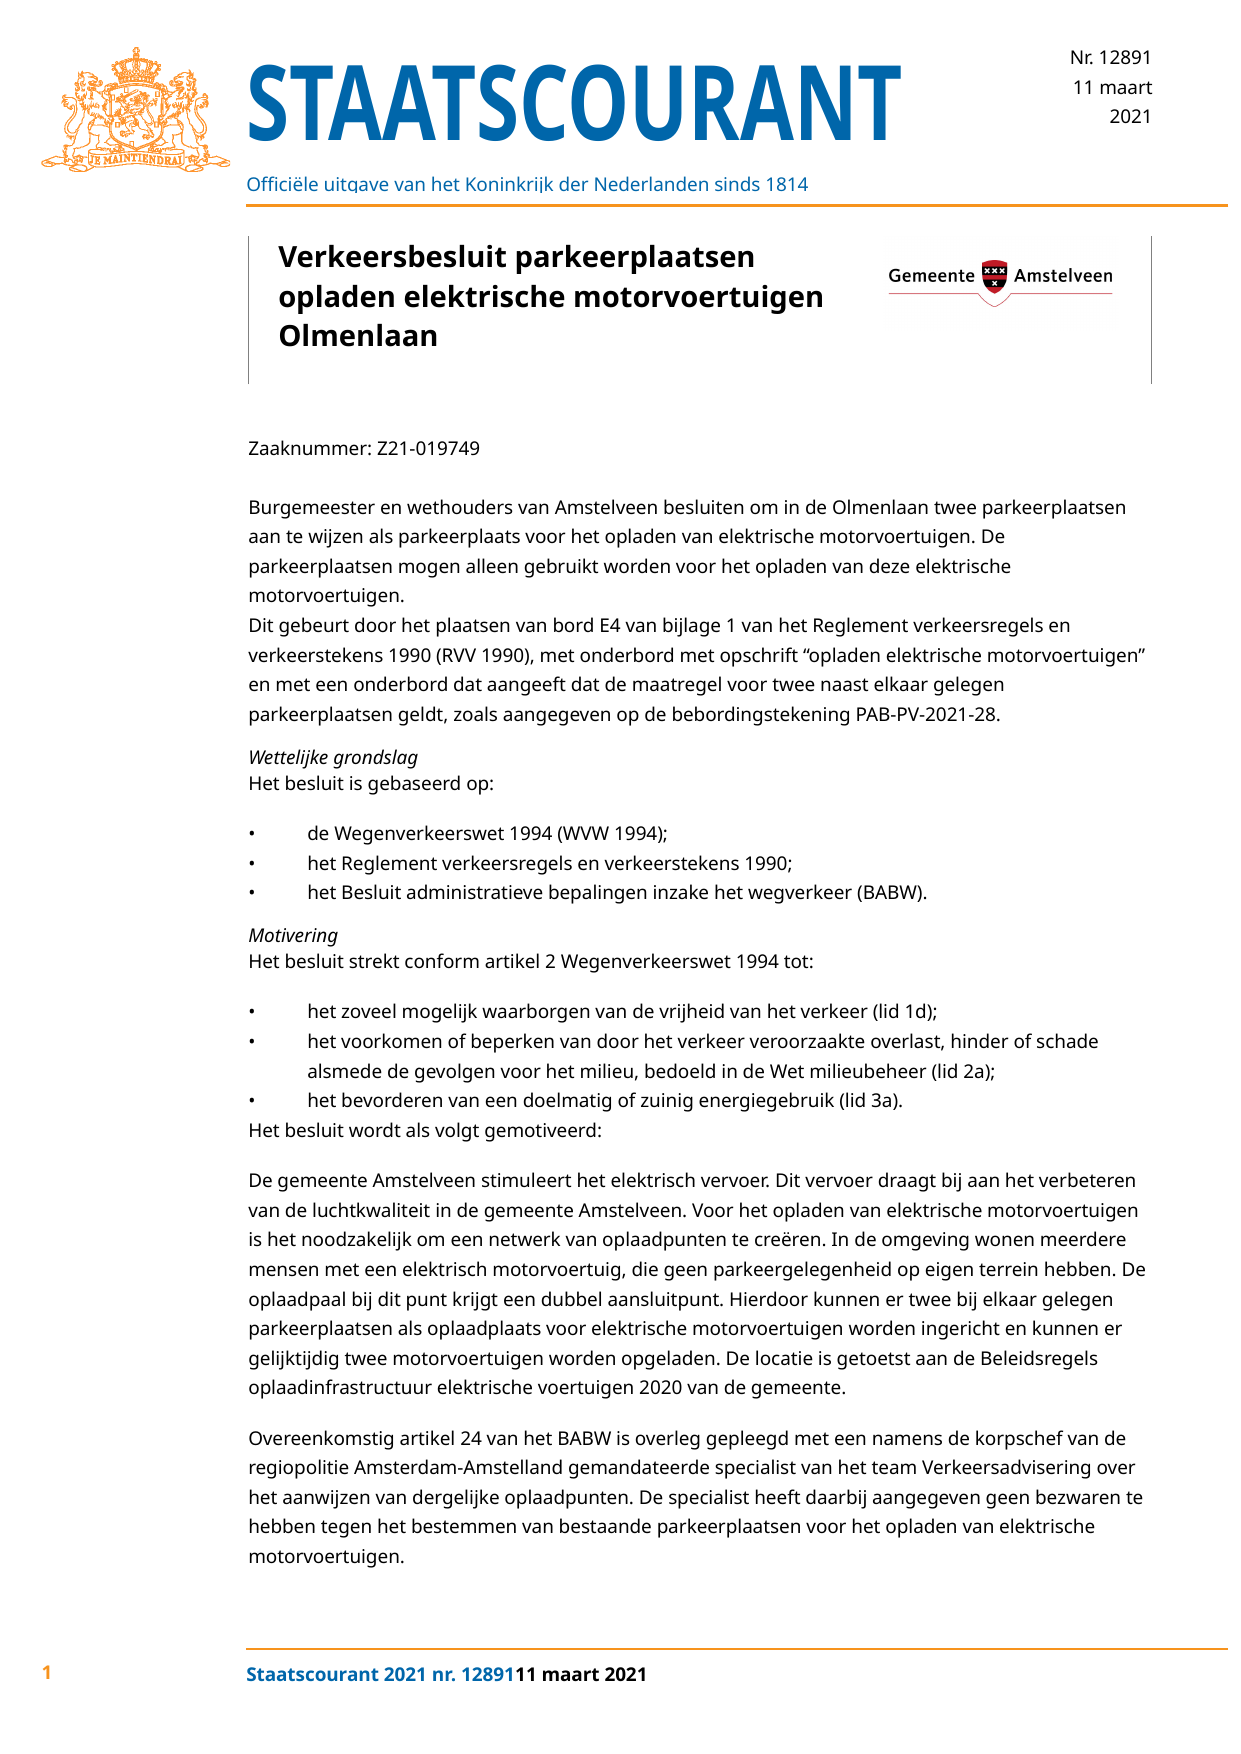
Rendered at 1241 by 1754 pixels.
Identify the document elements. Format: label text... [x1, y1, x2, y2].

list het zoveel mogelijk waarborgen van de vrijheid van het verkeer (lid 1d); [248, 999, 1152, 1024]
list het bevorderen van een doelmatig of zuinig energiegebruik (lid 3a). [248, 1087, 1152, 1113]
table_header [850, 236, 1151, 384]
text Zaaknummer: Z21-019749 [248, 435, 1152, 460]
text Dit gebeurt door het plaatsen van bord E4 van bijlage 1 van het Reglement verkeersregels en verkeerstekens 1990 (RVV 1990), met onderbord met opschrift “opladen elektrische motorvoertuigen” en met een onderbord dat aangeeft dat de maatregel voor twee naast elkaar gelegen parkeerplaatsen geldt, zoals aangegeven op de bebordingstekening PAB-PV-2021-28. [248, 612, 1152, 727]
text Het besluit is gebaseerd op: [248, 770, 1152, 796]
picture [882, 236, 1119, 331]
picture [41, 47, 231, 172]
text Overeenkomstig artikel 24 van het BABW is overleg gepleegd met een namens de korpschef van de regiopolitie Amsterdam-Amstelland gemandateerde specialist van het team Verkeersadvisering over het aanwijzen van dergelijke oplaadpunten. De specialist heeft daarbij aangegeven geen bezwaren te hebben tegen het bestemmen van bestaande parkeerplaatsen voor het opladen van elektrische motorvoertuigen. [248, 1425, 1152, 1569]
text Wettelijke grondslag [248, 744, 1152, 770]
text De gemeente Amstelveen stimuleert het elektrisch vervoer. Dit vervoer draagt bij aan het verbeteren van de luchtkwaliteit in de gemeente Amstelveen. Voor het opladen van elektrische motorvoertuigen is het noodzakelijk om een netwerk van oplaadpunten te creëren. In de omgeving wonen meerdere mensen met een elektrisch motorvoertuig, die geen parkeergelegenheid op eigen terrein hebben. De oplaadpaal bij dit punt krijgt een dubbel aansluitpunt. Hierdoor kunnen er twee bij elkaar gelegen parkeerplaatsen als oplaadplaats voor elektrische motorvoertuigen worden ingericht en kunnen er gelijktijdig twee motorvoertuigen worden opgeladen. De locatie is getoetst aan de Beleidsregels oplaadinfrastructuur elektrische voertuigen 2020 van de gemeente. [248, 1167, 1152, 1400]
text Het besluit strekt conform artikel 2 Wegenverkeerswet 1994 tot: [248, 948, 1152, 974]
table_header Verkeersbesluit parkeerplaatsen opladen elektrische motorvoertuigen Olmenlaan [249, 236, 850, 384]
list het Besluit administratieve bepalingen inzake het wegverkeer (BABW). [248, 879, 1152, 905]
list het voorkomen of beperken van door het verkeer veroorzaakte overlast, hinder of schade alsmede de gevolgen voor het milieu, bedoeld in de Wet milieubeheer (lid 2a); [248, 1028, 1152, 1083]
text Burgemeester en wethouders van Amstelveen besluiten om in de Olmenlaan twee parkeerplaatsen aan te wijzen als parkeerplaats voor het opladen van elektrische motorvoertuigen. De parkeerplaatsen mogen alleen gebruikt worden voor het opladen van deze elektrische motorvoertuigen. [248, 494, 1152, 608]
list het Reglement verkeersregels en verkeerstekens 1990; [248, 850, 1152, 876]
text Het besluit wordt als volgt gemotiveerd: [248, 1117, 1152, 1143]
text Motivering [248, 922, 1152, 948]
list de Wegenverkeerswet 1994 (WVW 1994); [248, 820, 1152, 846]
